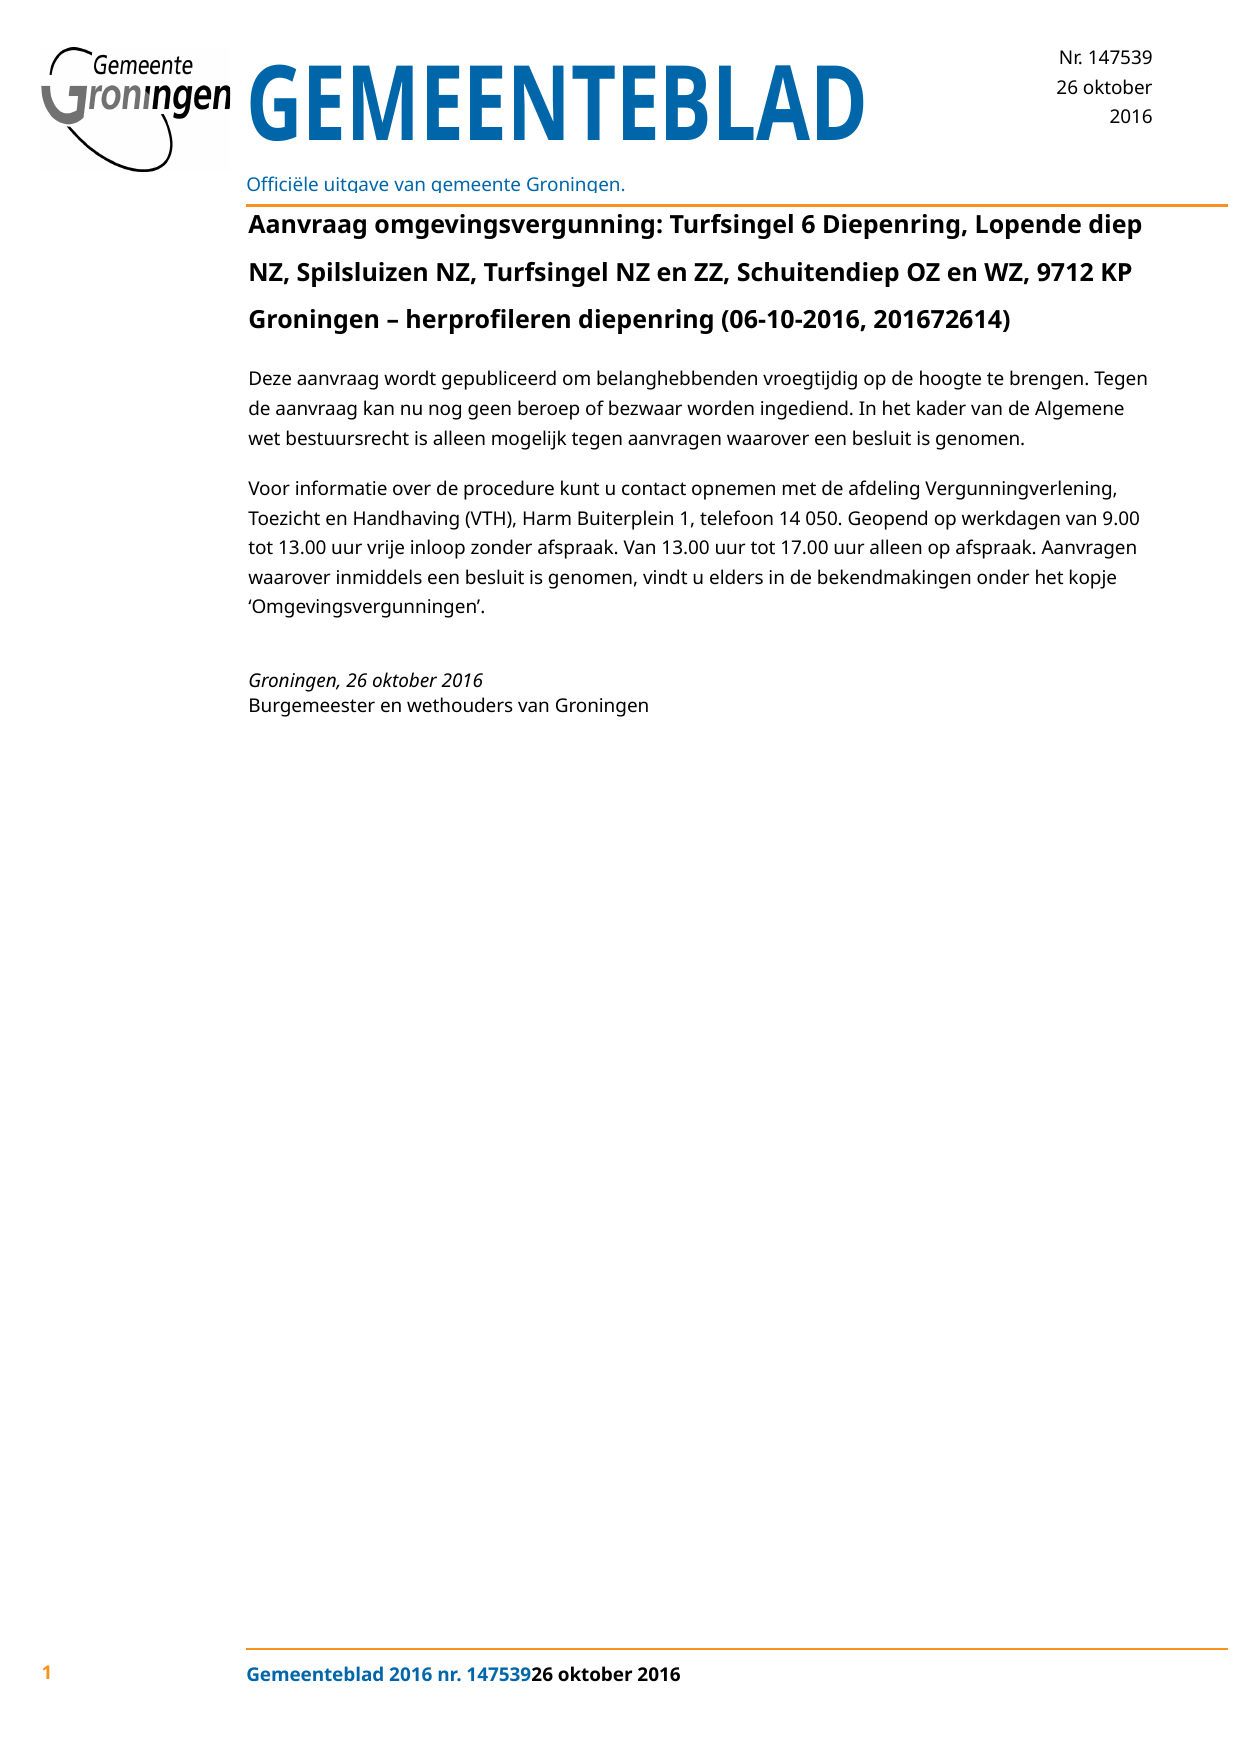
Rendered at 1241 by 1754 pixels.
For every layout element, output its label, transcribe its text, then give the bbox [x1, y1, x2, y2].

text Voor informatie over de procedure kunt u contact opnemen met de afdeling Vergunningverlening, Toezicht en Handhaving (VTH), Harm Buiterplein 1, telefoon 14 050. Geopend op werkdagen van 9.00 tot 13.00 uur vrije inloop zonder afspraak. Van 13.00 uur tot 17.00 uur alleen op afspraak. Aanvragen waarover inmiddels een besluit is genomen, vindt u elders in de bekendmakingen onder het kopje ‘Omgevingsvergunningen’. [248, 475, 1152, 619]
picture [41, 47, 231, 172]
text Aanvraag omgevingsvergunning: Turfsingel 6 Diepenring, Lopende diep NZ, Spilsluizen NZ, Turfsingel NZ en ZZ, Schuitendiep OZ en WZ, 9712 KP Groningen – herprofileren diepenring (06-10-2016, 201672614) [248, 207, 1152, 336]
text Deze aanvraag wordt gepubliceerd om belanghebbenden vroegtijdig op de hoogte te brengen. Tegen de aanvraag kan nu nog geen beroep of bezwaar worden ingediend. In het kader van de Algemene wet bestuursrecht is alleen mogelijk tegen aanvragen waarover een besluit is genomen. [248, 366, 1152, 450]
text Burgemeester en wethouders van Groningen [248, 693, 1152, 718]
text Groningen, 26 oktober 2016 [248, 667, 1152, 693]
